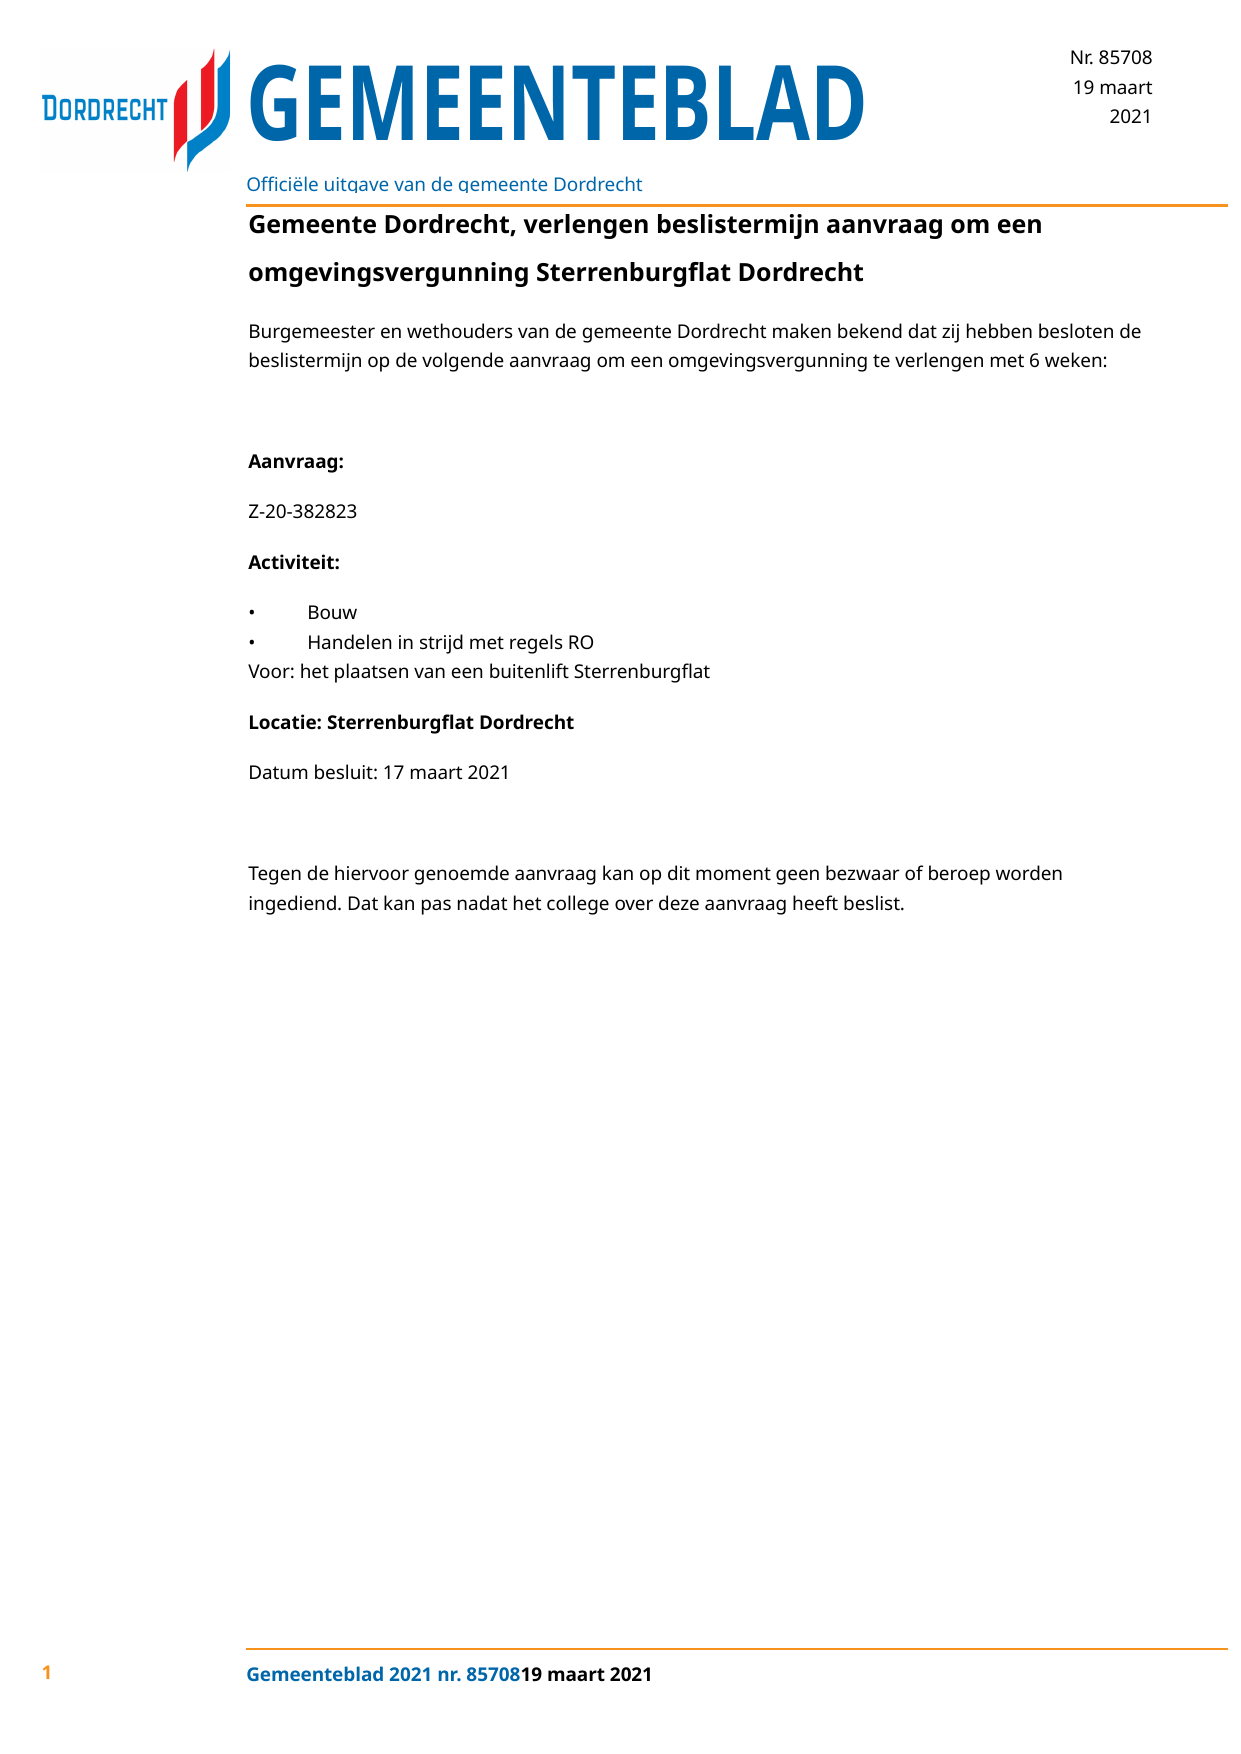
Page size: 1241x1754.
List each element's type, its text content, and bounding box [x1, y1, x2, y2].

text Tegen de hiervoor genoemde aanvraag kan op dit moment geen bezwaar of beroep worden ingediend. Dat kan pas nadat het college over deze aanvraag heeft beslist. [248, 860, 1152, 916]
text Activiteit: [248, 549, 1152, 575]
text Z-20-382823 [248, 499, 1152, 524]
picture [41, 47, 231, 172]
text Locatie: Sterrenburgflat Dordrecht [248, 709, 1152, 735]
text Datum besluit: 17 maart 2021 [248, 759, 1152, 785]
list Handelen in strijd met regels RO [248, 629, 1152, 655]
text Gemeente Dordrecht, verlengen beslistermijn aanvraag om een omgevingsvergunning Sterrenburgflat Dordrecht [248, 207, 1152, 288]
text Burgemeester en wethouders van de gemeente Dordrecht maken bekend dat zij hebben besloten de beslistermijn op de volgende aanvraag om een omgevingsvergunning te verlengen met 6 weken: [248, 318, 1152, 373]
list Bouw [248, 599, 1152, 625]
text Voor: het plaatsen van een buitenlift Sterrenburgflat [248, 659, 1152, 684]
text Aanvraag: [248, 448, 1152, 474]
